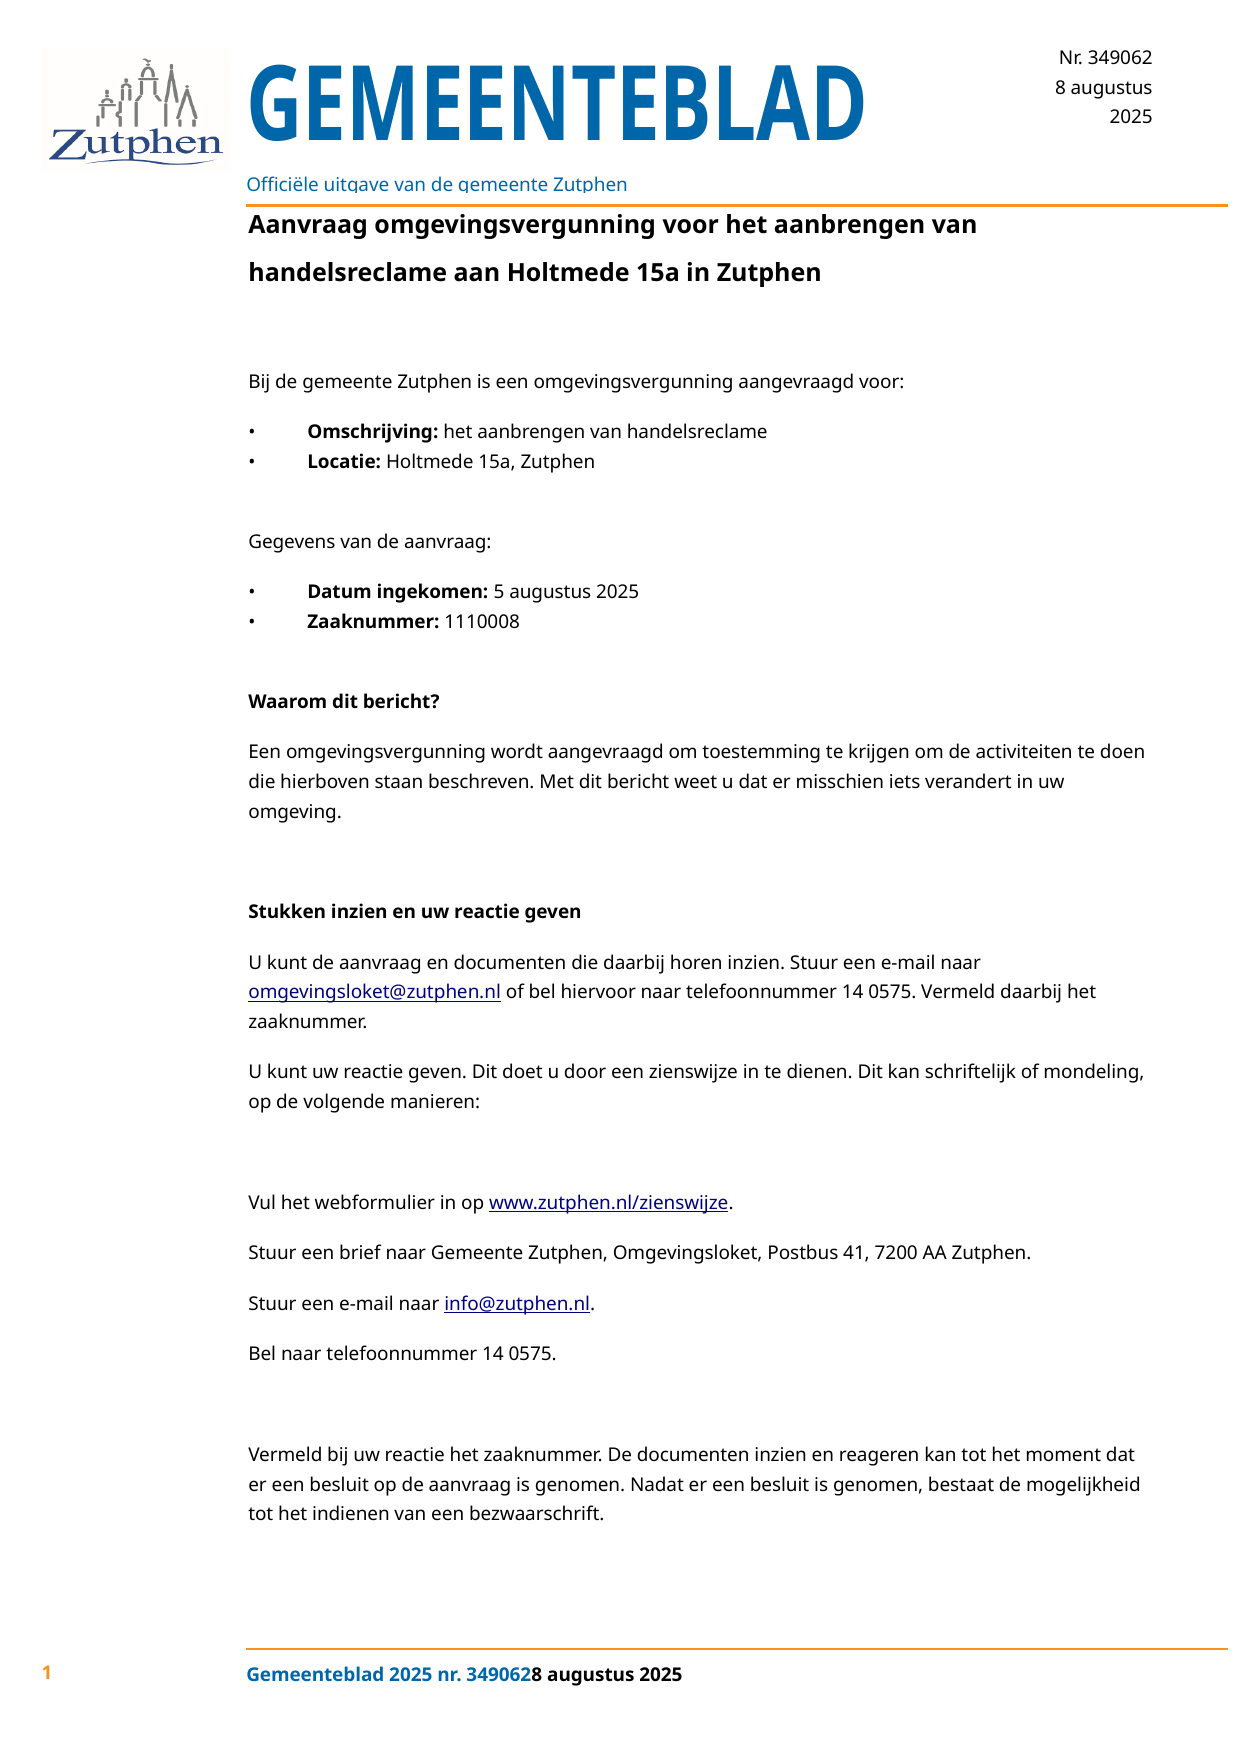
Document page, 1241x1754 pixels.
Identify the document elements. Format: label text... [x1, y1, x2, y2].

text Waarom dit bericht? [248, 688, 1152, 714]
text U kunt uw reactie geven. Dit doet u door een zienswijze in te dienen. Dit kan schriftelijk of mondeling, op de volgende manieren: [248, 1059, 1152, 1114]
text Stukken inzien en uw reactie geven [248, 899, 1152, 924]
text Vermeld bij uw reactie het zaaknummer. De documenten inzien en reageren kan tot het moment dat er een besluit op de aanvraag is genomen. Nadat er een besluit is genomen, bestaat de mogelijkheid tot het indienen van een bezwaarschrift. [248, 1441, 1152, 1526]
list Locatie: Holtmede 15a, Zutphen [248, 448, 1152, 474]
text Aanvraag omgevingsvergunning voor het aanbrengen van handelsreclame aan Holtmede 15a in Zutphen [248, 207, 1152, 288]
text Vul het webformulier in op www.zutphen.nl/zienswijze. [248, 1189, 1152, 1215]
text Stuur een brief naar Gemeente Zutphen, Omgevingsloket, Postbus 41, 7200 AA Zutphen. [248, 1239, 1152, 1265]
text Bel naar telefoonnummer 14 0575. [248, 1340, 1152, 1366]
list Zaaknummer: 1110008 [248, 608, 1152, 634]
text Stuur een e-mail naar info@zutphen.nl. [248, 1290, 1152, 1316]
list Datum ingekomen: 5 augustus 2025 [248, 579, 1152, 604]
text Gegevens van de aanvraag: [248, 528, 1152, 554]
text Een omgevingsvergunning wordt aangevraagd om toestemming te krijgen om de activiteiten te doen die hierboven staan beschreven. Met dit bericht weet u dat er misschien iets verandert in uw omgeving. [248, 739, 1152, 824]
text Bij de gemeente Zutphen is een omgevingsvergunning aangevraagd voor: [248, 368, 1152, 394]
text U kunt de aanvraag en documenten die daarbij horen inzien. Stuur een e-mail naar omgevingsloket@zutphen.nl of bel hiervoor naar telefoonnummer 14 0575. Vermeld daarbij het zaaknummer. [248, 949, 1152, 1034]
picture [41, 47, 231, 172]
list Omschrijving: het aanbrengen van handelsreclame [248, 419, 1152, 444]
